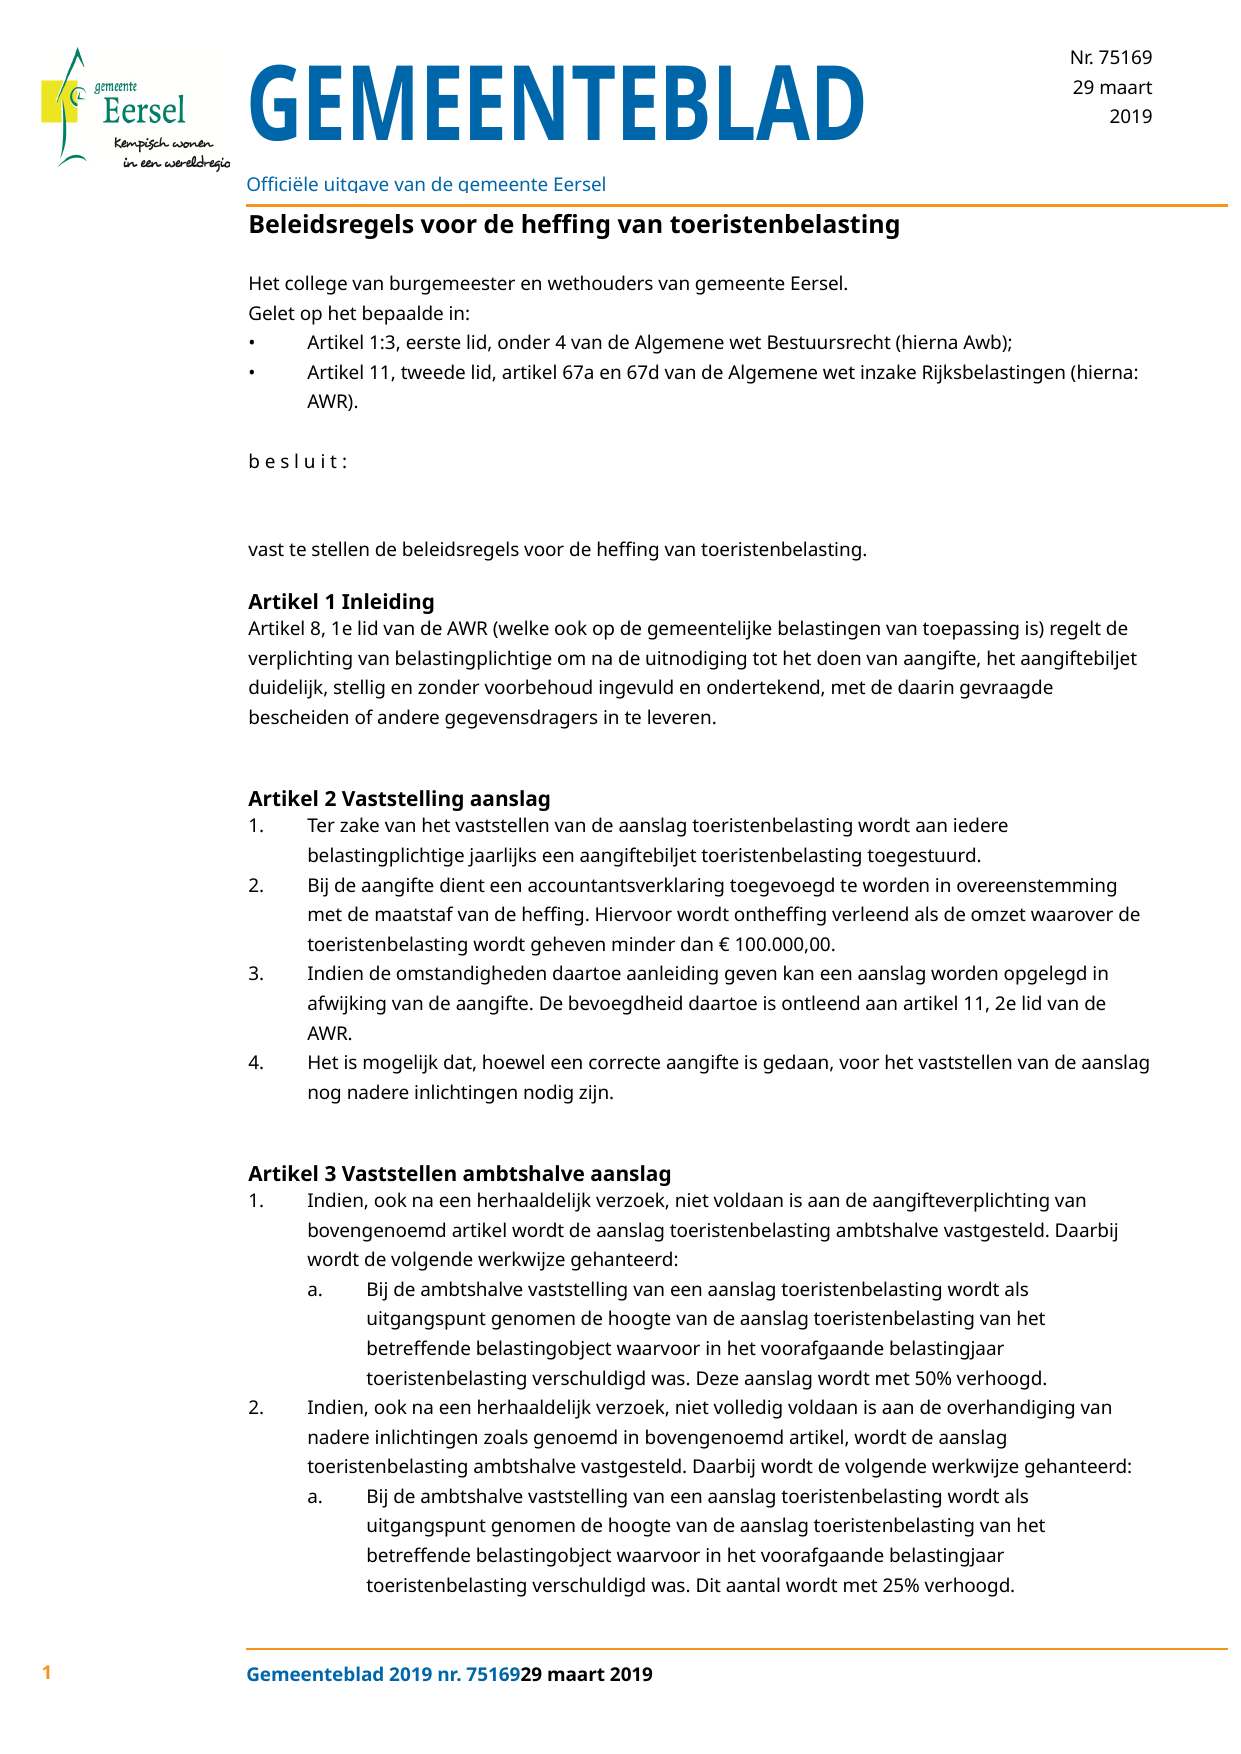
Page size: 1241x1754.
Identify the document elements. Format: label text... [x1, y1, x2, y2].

list Indien de omstandigheden daartoe aanleiding geven kan een aanslag worden opgelegd in afwijking van de aangifte. De bevoegdheid daartoe is ontleend aan artikel 11, 2e lid van de AWR. [248, 961, 1152, 1045]
text Artikel 1 Inleiding [248, 587, 1152, 615]
list Indien, ook na een herhaaldelijk verzoek, niet volledig voldaan is aan de overhandiging van nadere inlichtingen zoals genoemd in bovengenoemd artikel, wordt de aanslag toeristenbelasting ambtshalve vastgesteld. Daarbij wordt de volgende werkwijze gehanteerd: [248, 1394, 1152, 1479]
text Het college van burgemeester en wethouders van gemeente Eersel. [248, 270, 1152, 296]
text vast te stellen de beleidsregels voor de heffing van toeristenbelasting. [248, 537, 1152, 562]
text b e s l u i t : [248, 448, 1152, 473]
text Artikel 2 Vaststelling aanslag [248, 784, 1152, 813]
list Bij de aangifte dient een accountantsverklaring toegevoegd te worden in overeenstemming met de maatstaf van de heffing. Hiervoor wordt ontheffing verleend als de omzet waarover de toeristenbelasting wordt geheven minder dan € 100.000,00. [248, 872, 1152, 957]
list Het is mogelijk dat, hoewel een correcte aangifte is gedaan, voor het vaststellen van de aanslag nog nadere inlichtingen nodig zijn. [248, 1049, 1152, 1104]
text Artikel 3 Vaststellen ambtshalve aanslag [248, 1159, 1152, 1187]
list Indien, ook na een herhaaldelijk verzoek, niet voldaan is aan de aangifteverplichting van bovengenoemd artikel wordt de aanslag toeristenbelasting ambtshalve vastgesteld. Daarbij wordt de volgende werkwijze gehanteerd: [248, 1187, 1152, 1272]
text Beleidsregels voor de heffing van toeristenbelasting [248, 207, 1152, 241]
list Bij de ambtshalve vaststelling van een aanslag toeristenbelasting wordt als uitgangspunt genomen de hoogte van de aanslag toeristenbelasting van het betreffende belastingobject waarvoor in het voorafgaande belastingjaar toeristenbelasting verschuldigd was. Dit aantal wordt met 25% verhoogd. [307, 1483, 1152, 1598]
list Bij de ambtshalve vaststelling van een aanslag toeristenbelasting wordt als uitgangspunt genomen de hoogte van de aanslag toeristenbelasting van het betreffende belastingobject waarvoor in het voorafgaande belastingjaar toeristenbelasting verschuldigd was. Deze aanslag wordt met 50% verhoogd. [307, 1276, 1152, 1391]
list Ter zake van het vaststellen van de aanslag toeristenbelasting wordt aan iedere belastingplichtige jaarlijks een aangiftebiljet toeristenbelasting toegestuurd. [248, 813, 1152, 868]
list Artikel 1:3, eerste lid, onder 4 van de Algemene wet Bestuursrecht (hierna Awb); [248, 329, 1152, 355]
text Gelet op het bepaalde in: [248, 300, 1152, 326]
text Artikel 8, 1e lid van de AWR (welke ook op de gemeentelijke belastingen van toepassing is) regelt de verplichting van belastingplichtige om na de uitnodiging tot het doen van aangifte, het aangiftebiljet duidelijk, stellig en zonder voorbehoud ingevuld en ondertekend, met de daarin gevraagde bescheiden of andere gegevensdragers in te leveren. [248, 615, 1152, 730]
picture [41, 47, 231, 172]
list Artikel 11, tweede lid, artikel 67a en 67d van de Algemene wet inzake Rijksbelastingen (hierna: AWR). [248, 359, 1152, 414]
